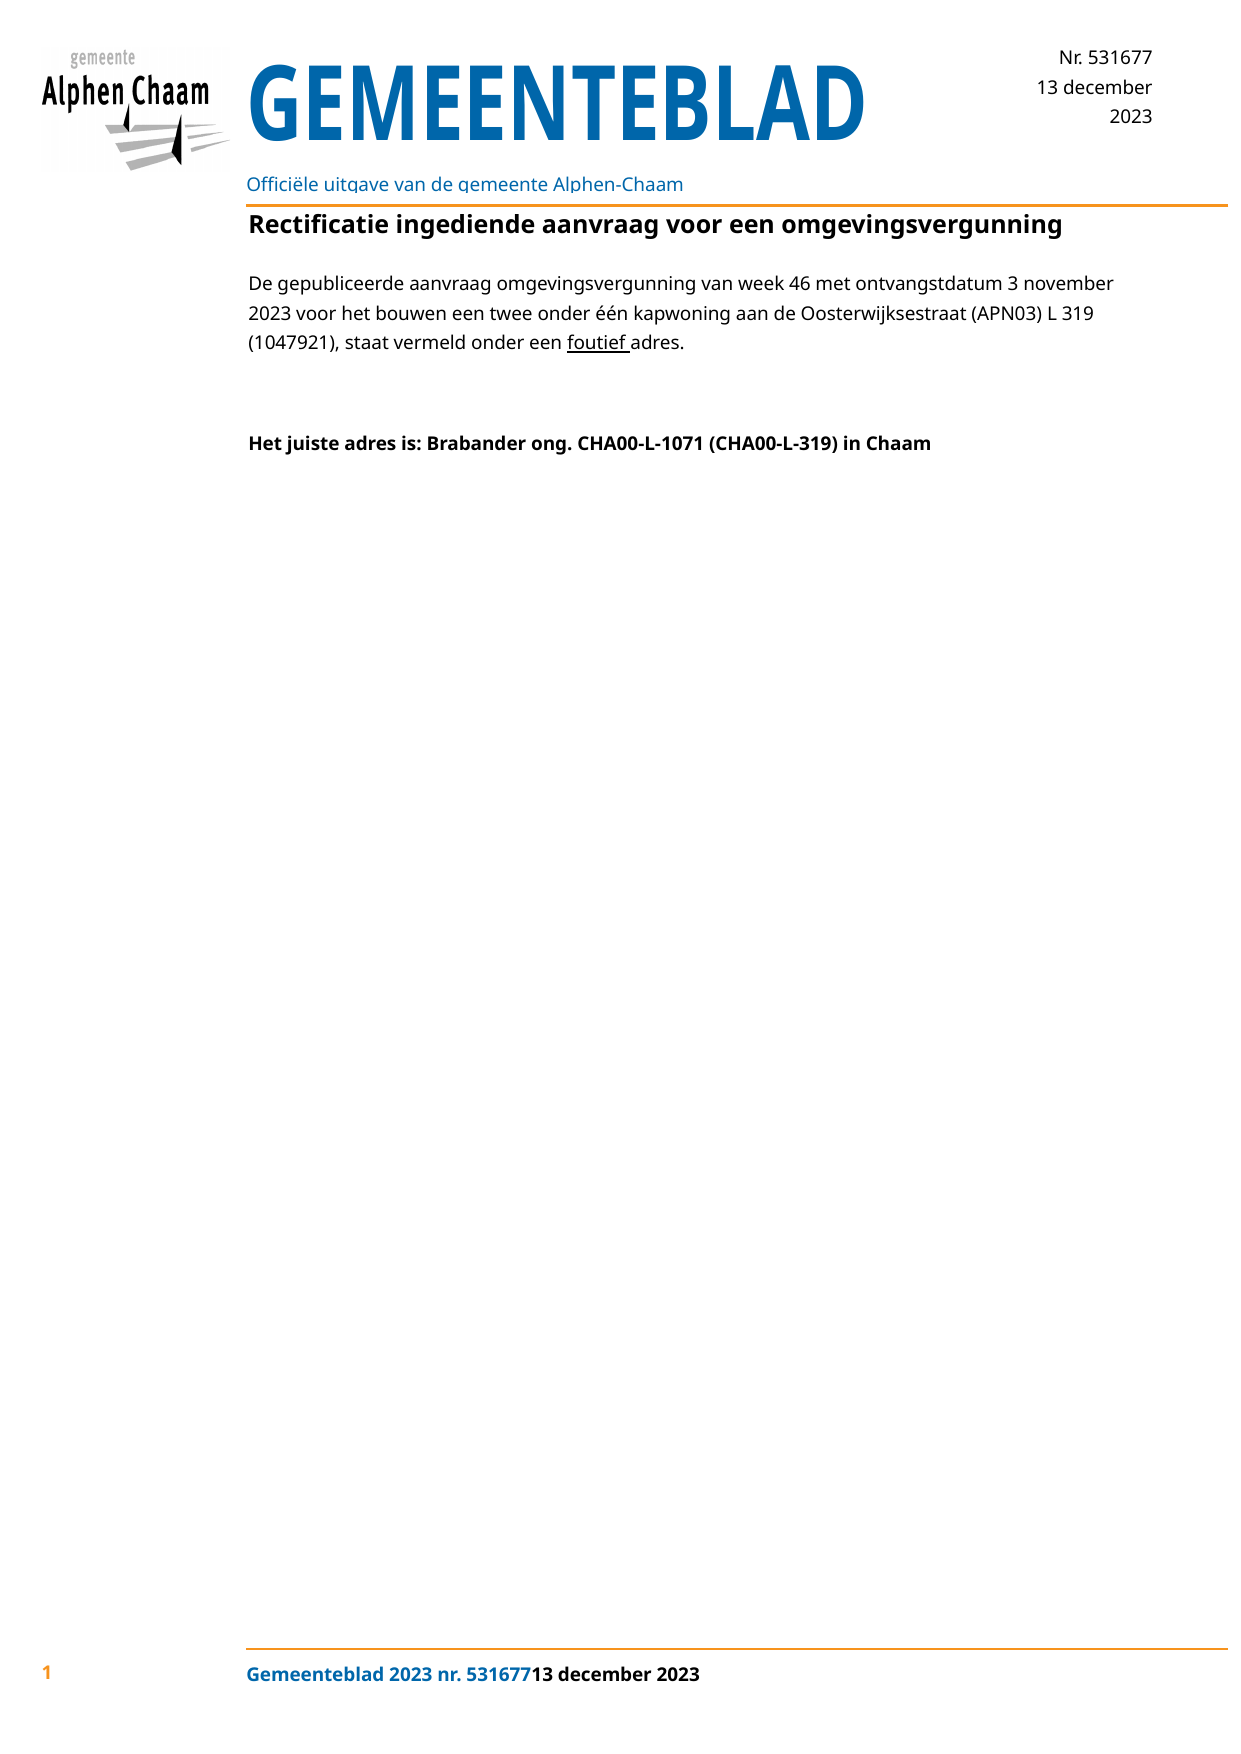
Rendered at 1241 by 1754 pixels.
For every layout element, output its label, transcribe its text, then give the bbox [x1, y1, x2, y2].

picture [41, 47, 231, 172]
text De gepubliceerde aanvraag omgevingsvergunning van week 46 met ontvangstdatum 3 november 2023 voor het bouwen een twee onder één kapwoning aan de Oosterwijksestraat (APN03) L 319 (1047921), staat vermeld onder een foutief adres. [248, 270, 1152, 355]
text Het juiste adres is: Brabander ong. CHA00-L-1071 (CHA00-L-319) in Chaam [248, 430, 1152, 456]
text Rectificatie ingediende aanvraag voor een omgevingsvergunning [248, 207, 1152, 241]
